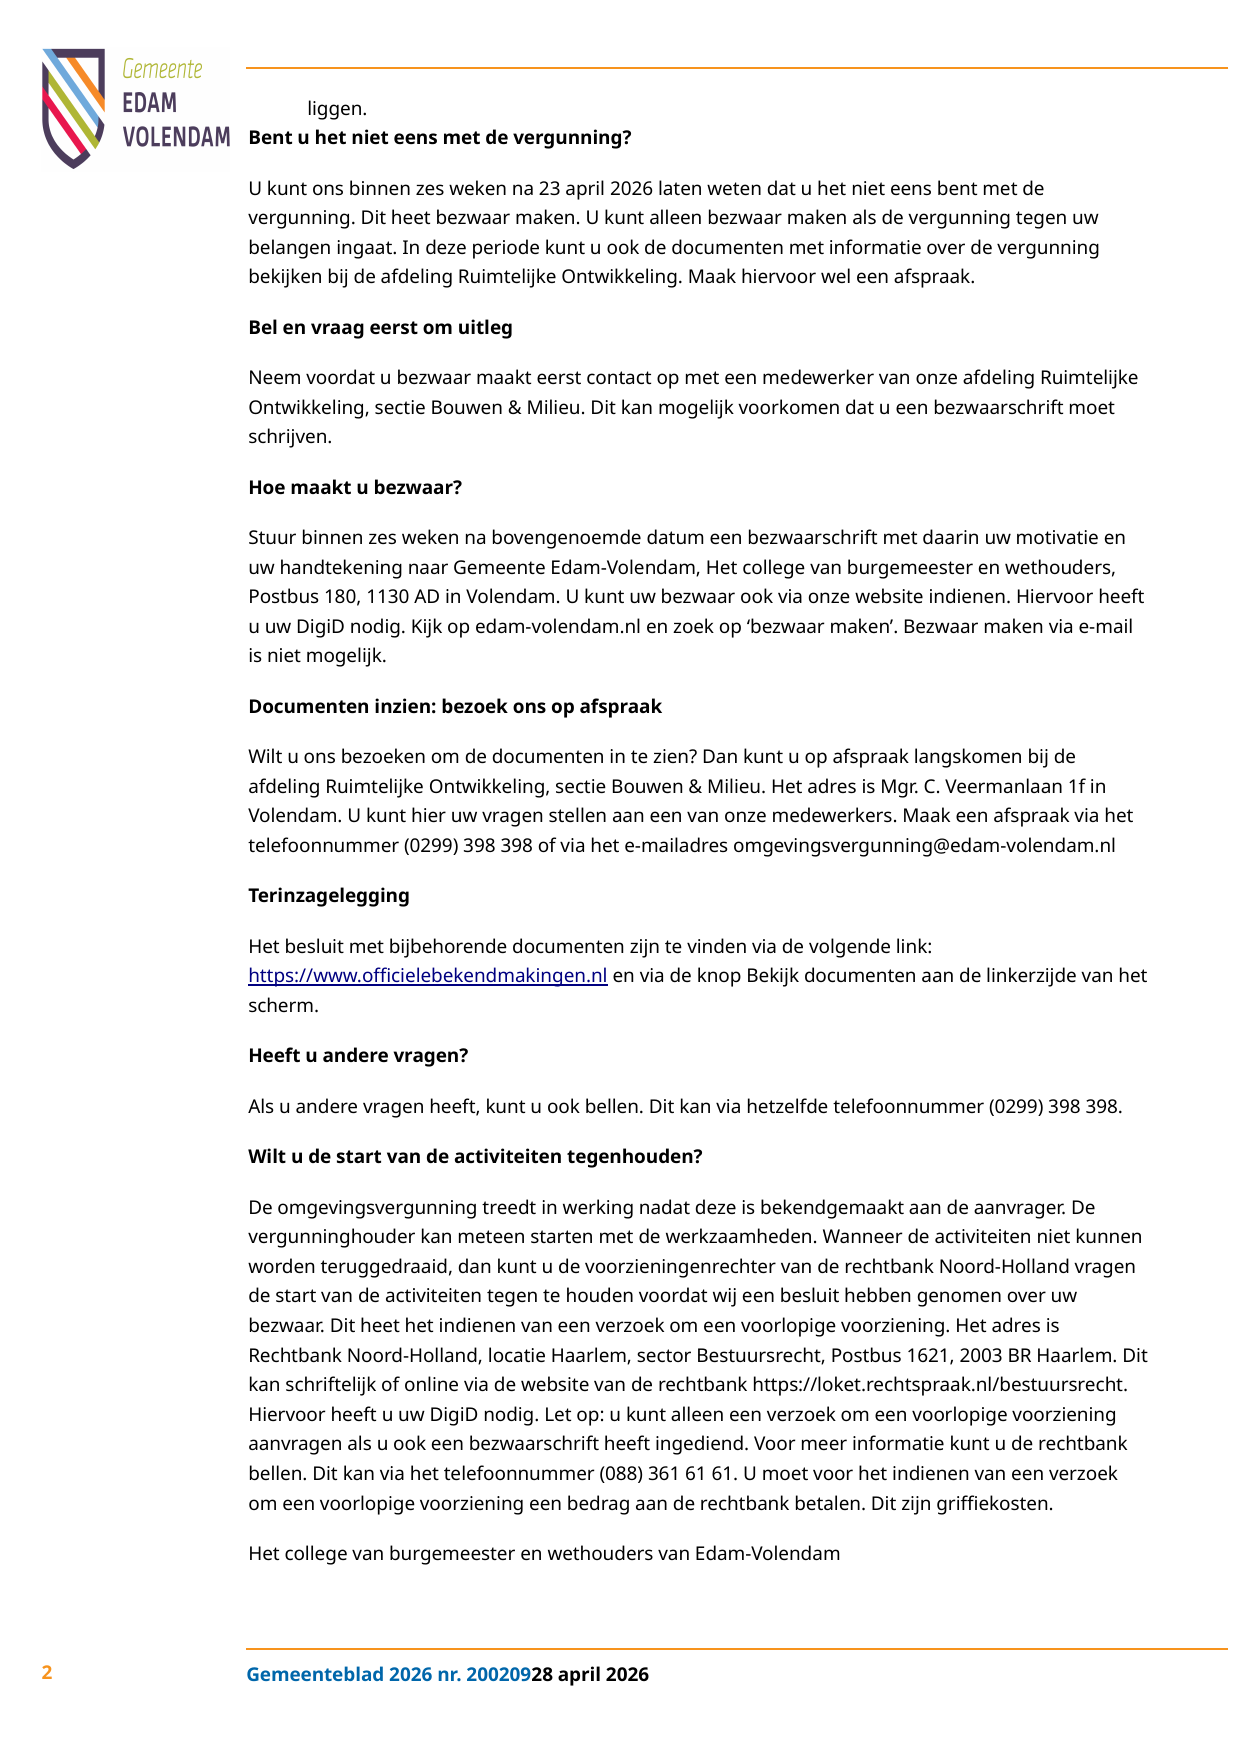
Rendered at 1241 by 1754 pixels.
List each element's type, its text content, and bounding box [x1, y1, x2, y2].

list liggen. [248, 95, 1152, 121]
picture [41, 47, 231, 172]
text Bent u het niet eens met de vergunning? [248, 124, 1152, 150]
text Neem voordat u bezwaar maakt eerst contact op met een medewerker van onze afdeling Ruimtelijke Ontwikkeling, sectie Bouwen & Milieu. Dit kan mogelijk voorkomen dat u een bezwaarschrift moet schrijven. [248, 364, 1152, 449]
text Bel en vraag eerst om uitleg [248, 314, 1152, 340]
text Wilt u ons bezoeken om de documenten in te zien? Dan kunt u op afspraak langskomen bij de afdeling Ruimtelijke Ontwikkeling, sectie Bouwen & Milieu. Het adres is Mgr. C. Veermanlaan 1f in Volendam. U kunt hier uw vragen stellen aan een van onze medewerkers. Maak een afspraak via het telefoonnummer (0299) 398 398 of via het e-mailadres omgevingsvergunning@edam-volendam.nl [248, 743, 1152, 858]
text Terinzagelegging [248, 883, 1152, 908]
text De omgevingsvergunning treedt in werking nadat deze is bekendgemaakt aan de aanvrager. De vergunninghouder kan meteen starten met de werkzaamheden. Wanneer de activiteiten niet kunnen worden teruggedraaid, dan kunt u de voorzieningenrechter van de rechtbank Noord-Holland vragen de start van de activiteiten tegen te houden voordat wij een besluit hebben genomen over uw bezwaar. Dit heet het indienen van een verzoek om een voorlopige voorziening. Het adres is Rechtbank Noord-Holland, locatie Haarlem, sector Bestuursrecht, Postbus 1621, 2003 BR Haarlem. Dit kan schriftelijk of online via de website van de rechtbank https://loket.rechtspraak.nl/bestuursrecht. Hiervoor heeft u uw DigiD nodig. Let op: u kunt alleen een verzoek om een voorlopige voorziening aanvragen als u ook een bezwaarschrift heeft ingediend. Voor meer informatie kunt u de rechtbank bellen. Dit kan via het telefoonnummer (088) 361 61 61. U moet voor het indienen van een verzoek om een voorlopige voorziening een bedrag aan de rechtbank betalen. Dit zijn griffiekosten. [248, 1194, 1152, 1516]
text Het besluit met bijbehorende documenten zijn te vinden via de volgende link: https://www.officielebekendmakingen.nl en via de knop Bekijk documenten aan de linkerzijde van het scherm. [248, 933, 1152, 1018]
text Stuur binnen zes weken na bovengenoemde datum een bezwaarschrift met daarin uw motivatie en uw handtekening naar Gemeente Edam-Volendam, Het college van burgemeester en wethouders, Postbus 180, 1130 AD in Volendam. U kunt uw bezwaar ook via onze website indienen. Hiervoor heeft u uw DigiD nodig. Kijk op edam-volendam.nl en zoek op ‘bezwaar maken’. Bezwaar maken via e-mail is niet mogelijk. [248, 524, 1152, 668]
text U kunt ons binnen zes weken na 23 april 2026 laten weten dat u het niet eens bent met de vergunning. Dit heet bezwaar maken. U kunt alleen bezwaar maken als de vergunning tegen uw belangen ingaat. In deze periode kunt u ook de documenten met informatie over de vergunning bekijken bij de afdeling Ruimtelijke Ontwikkeling. Maak hiervoor wel een afspraak. [248, 175, 1152, 289]
text Documenten inzien: bezoek ons op afspraak [248, 693, 1152, 719]
text Heeft u andere vragen? [248, 1043, 1152, 1068]
text Als u andere vragen heeft, kunt u ook bellen. Dit kan via hetzelfde telefoonnummer (0299) 398 398. [248, 1093, 1152, 1119]
text Het college van burgemeester en wethouders van Edam-Volendam [248, 1540, 1152, 1566]
text Hoe maakt u bezwaar? [248, 474, 1152, 500]
text Wilt u de start van de activiteiten tegenhouden? [248, 1143, 1152, 1169]
